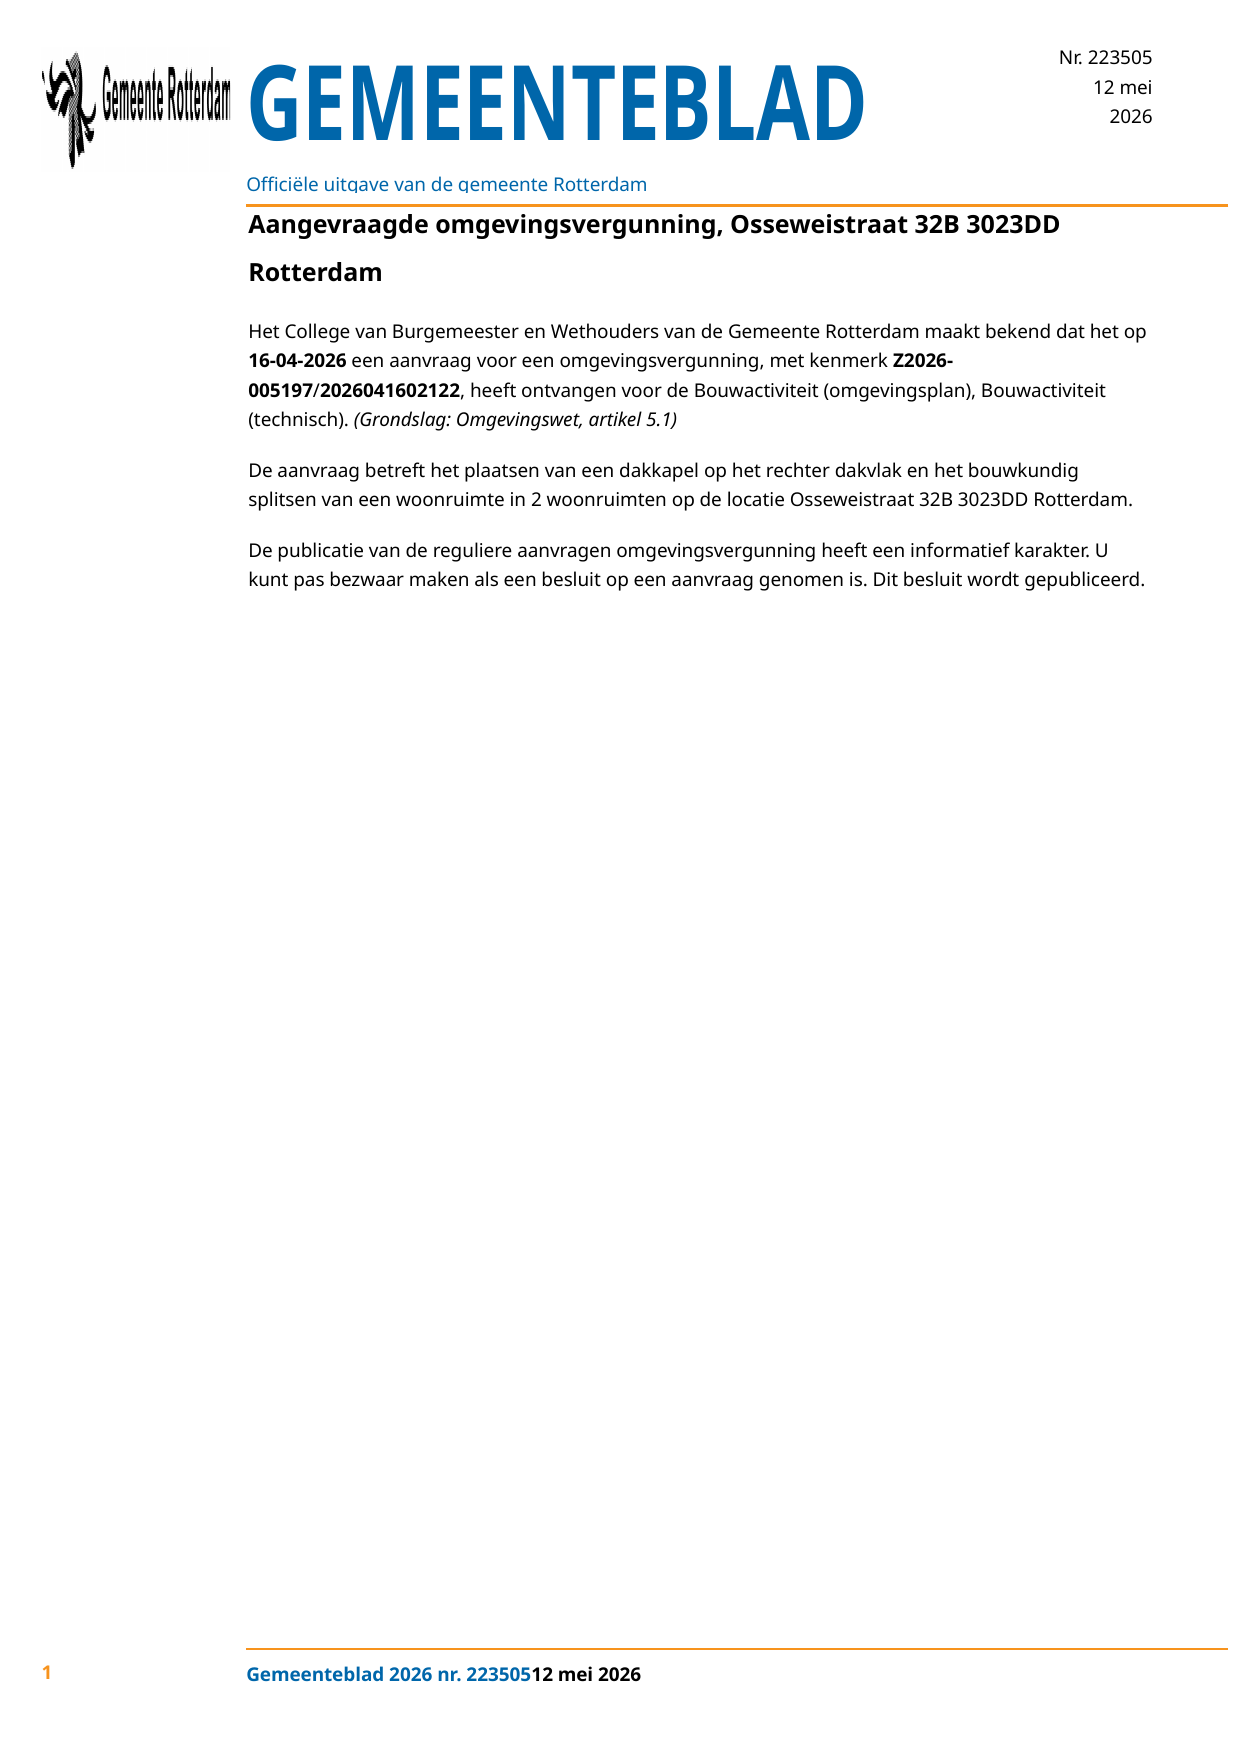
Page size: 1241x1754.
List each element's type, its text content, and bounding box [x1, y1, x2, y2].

text De publicatie van de reguliere aanvragen omgevingsvergunning heeft een informatief karakter. U kunt pas bezwaar maken als een besluit op een aanvraag genomen is. Dit besluit wordt gepubliceerd. [248, 537, 1152, 592]
picture [41, 47, 231, 172]
text Aangevraagde omgevingsvergunning, Osseweistraat 32B 3023DD Rotterdam [248, 207, 1152, 288]
text Het College van Burgemeester en Wethouders van de Gemeente Rotterdam maakt bekend dat het op 16-04-2026 een aanvraag voor een omgevingsvergunning, met kenmerk Z2026-005197/2026041602122, heeft ontvangen voor de Bouwactiviteit (omgevingsplan), Bouwactiviteit (technisch). (Grondslag: Omgevingswet, artikel 5.1) [248, 318, 1152, 432]
text De aanvraag betreft het plaatsen van een dakkapel op het rechter dakvlak en het bouwkundig splitsen van een woonruimte in 2 woonruimten op de locatie Osseweistraat 32B 3023DD Rotterdam. [248, 457, 1152, 512]
